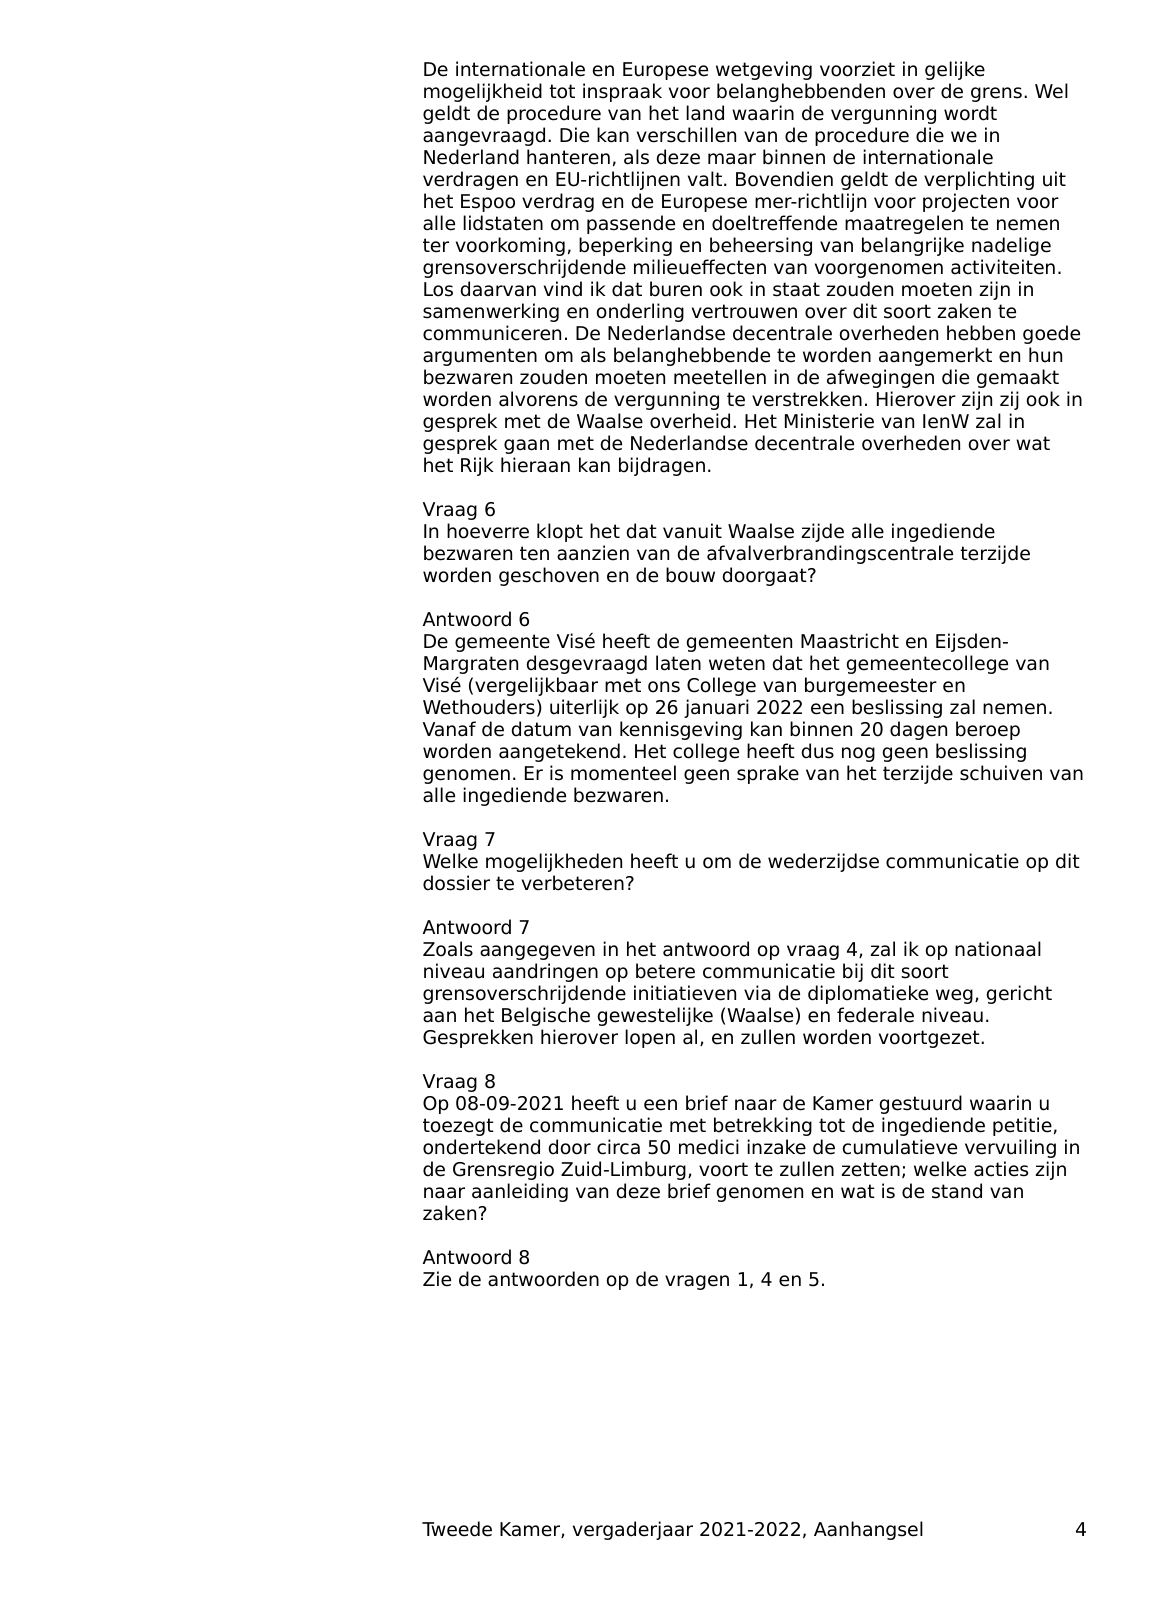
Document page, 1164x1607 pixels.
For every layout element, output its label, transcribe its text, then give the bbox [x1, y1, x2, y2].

text De internationale en Europese wetgeving voorziet in gelijke mogelijkheid tot inspraak voor belanghebbenden over de grens. Wel geldt de procedure van het land waarin de vergunning wordt aangevraagd. Die kan verschillen van de procedure die we in Nederland hanteren, als deze maar binnen de internationale verdragen en EU-richtlijnen valt. Bovendien geldt de verplichting uit het Espoo verdrag en de Europese mer-richtlijn voor projecten voor alle lidstaten om passende en doeltreffende maatregelen te nemen ter voorkoming, beperking en beheersing van belangrijke nadelige grensoverschrijdende milieueffecten van voorgenomen activiteiten. [422, 59, 1087, 279]
text In hoeverre klopt het dat vanuit Waalse zijde alle ingediende bezwaren ten aanzien van de afvalverbrandingscentrale terzijde worden geschoven en de bouw doorgaat? [422, 521, 1087, 587]
text Vraag 7 [422, 829, 1087, 851]
text Los daarvan vind ik dat buren ook in staat zouden moeten zijn in samenwerking en onderling vertrouwen over dit soort zaken te communiceren. De Nederlandse decentrale overheden hebben goede argumenten om als belanghebbende te worden aangemerkt en hun bezwaren zouden moeten meetellen in de afwegingen die gemaakt worden alvorens de vergunning te verstrekken. Hierover zijn zij ook in gesprek met de Waalse overheid. Het Ministerie van IenW zal in gesprek gaan met de Nederlandse decentrale overheden over wat het Rijk hieraan kan bijdragen. [422, 279, 1087, 477]
text Antwoord 7 [422, 917, 1087, 939]
text De gemeente Visé heeft de gemeenten Maastricht en Eijsden-Margraten desgevraagd laten weten dat het gemeentecollege van Visé (vergelijkbaar met ons College van burgemeester en Wethouders) uiterlijk op 26 januari 2022 een beslissing zal nemen. Vanaf de datum van kennisgeving kan binnen 20 dagen beroep worden aangetekend. Het college heeft dus nog geen beslissing genomen. Er is momenteel geen sprake van het terzijde schuiven van alle ingediende bezwaren. [422, 631, 1087, 807]
text Antwoord 6 [422, 609, 1087, 631]
text Vraag 8 [422, 1071, 1087, 1093]
text Antwoord 8 [422, 1247, 1087, 1269]
text Vraag 6 [422, 499, 1087, 521]
text Welke mogelijkheden heeft u om de wederzijdse communicatie op dit dossier te verbeteren? [422, 851, 1087, 895]
text Zoals aangegeven in het antwoord op vraag 4, zal ik op nationaal niveau aandringen op betere communicatie bij dit soort grensoverschrijdende initiatieven via de diplomatieke weg, gericht aan het Belgische gewestelijke (Waalse) en federale niveau. Gesprekken hierover lopen al, en zullen worden voortgezet. [422, 939, 1087, 1049]
text Zie de antwoorden op de vragen 1, 4 en 5. [422, 1269, 1087, 1291]
text Op 08-09-2021 heeft u een brief naar de Kamer gestuurd waarin u toezegt de communicatie met betrekking tot de ingediende petitie, ondertekend door circa 50 medici inzake de cumulatieve vervuiling in de Grensregio Zuid-Limburg, voort te zullen zetten; welke acties zijn naar aanleiding van deze brief genomen en wat is de stand van zaken? [422, 1093, 1087, 1225]
